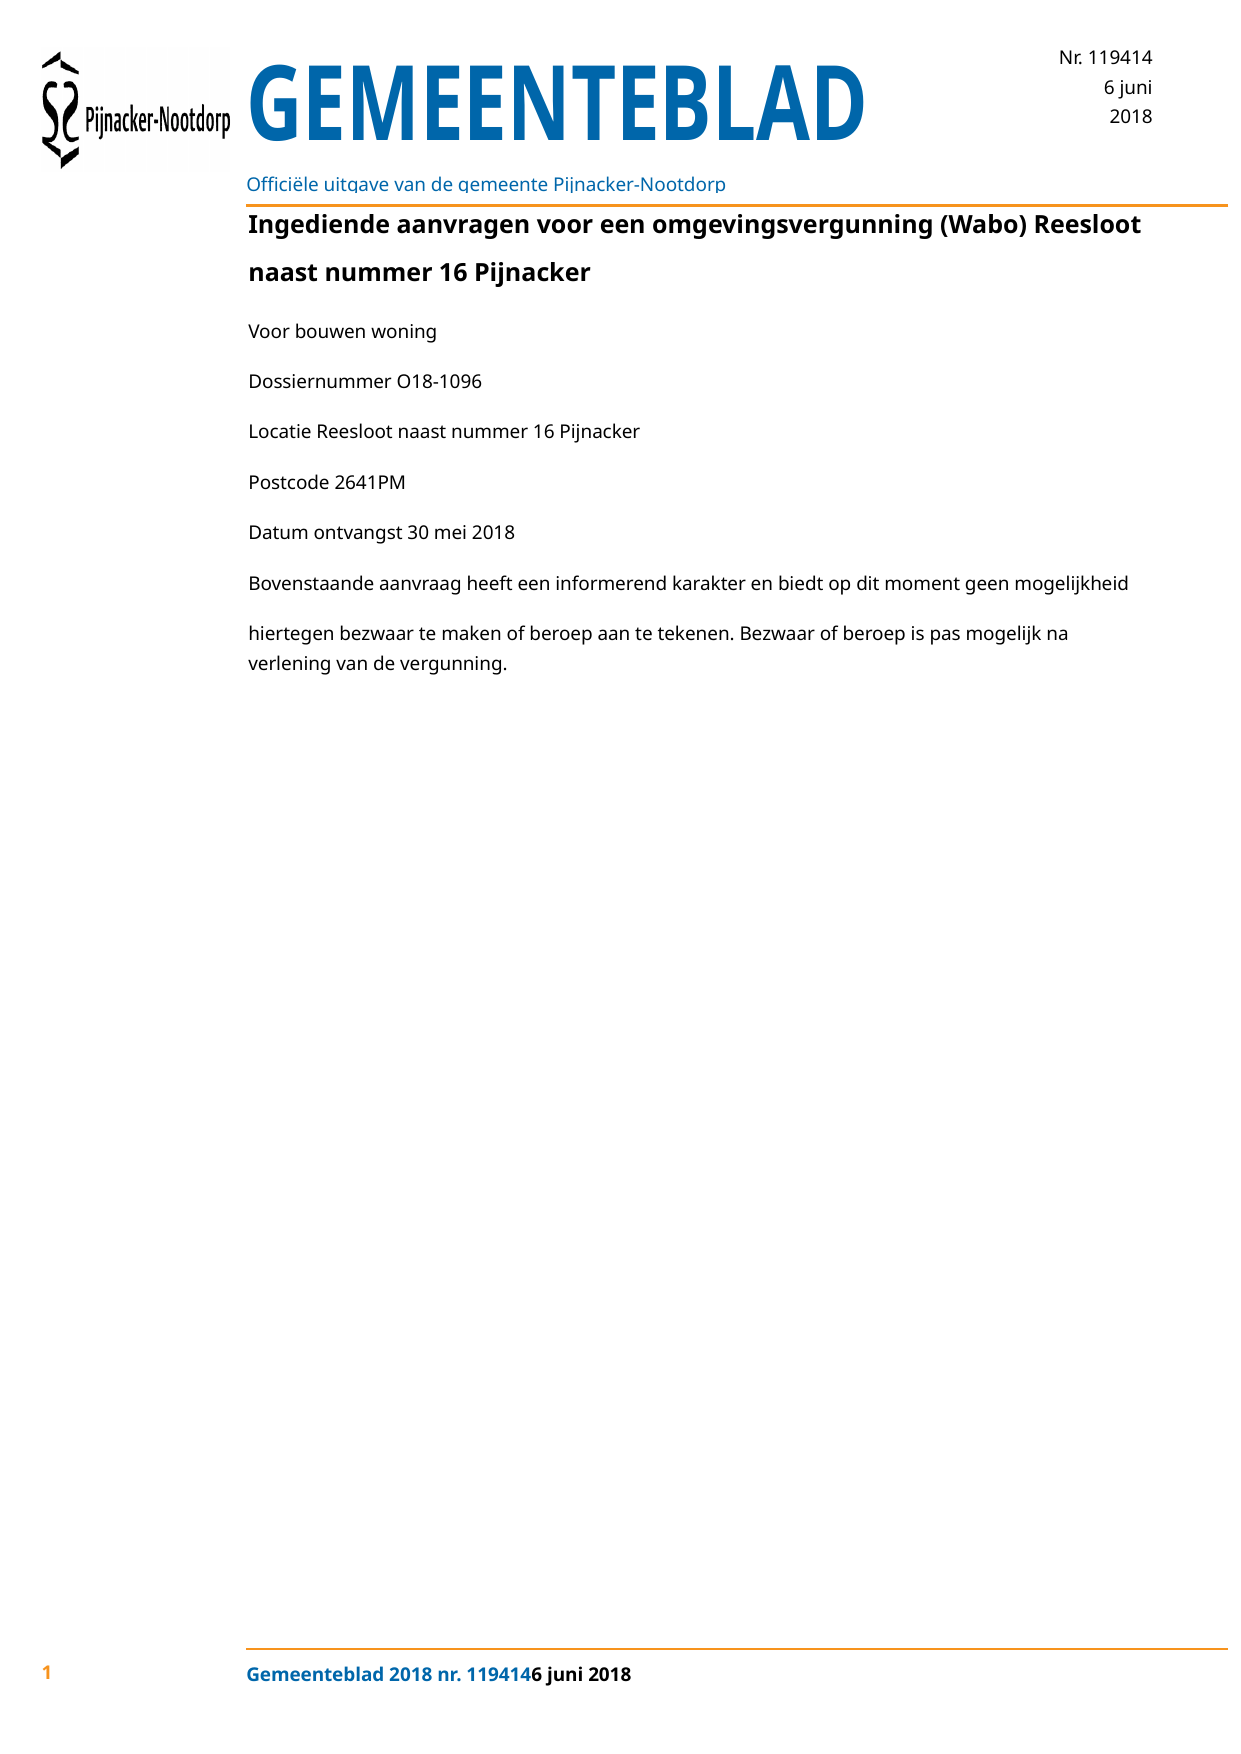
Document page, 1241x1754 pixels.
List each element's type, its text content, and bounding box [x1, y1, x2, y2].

text Voor bouwen woning [248, 318, 1152, 344]
text Datum ontvangst 30 mei 2018 [248, 519, 1152, 545]
text Postcode 2641PM [248, 469, 1152, 495]
text Dossiernummer O18-1096 [248, 368, 1152, 394]
text Bovenstaande aanvraag heeft een informerend karakter en biedt op dit moment geen mogelijkheid [248, 570, 1152, 596]
text Ingediende aanvragen voor een omgevingsvergunning (Wabo) Reesloot naast nummer 16 Pijnacker [248, 207, 1152, 288]
text hiertegen bezwaar te maken of beroep aan te tekenen. Bezwaar of beroep is pas mogelijk na verlening van de vergunning. [248, 620, 1152, 676]
text Locatie Reesloot naast nummer 16 Pijnacker [248, 419, 1152, 444]
picture [41, 47, 231, 172]
